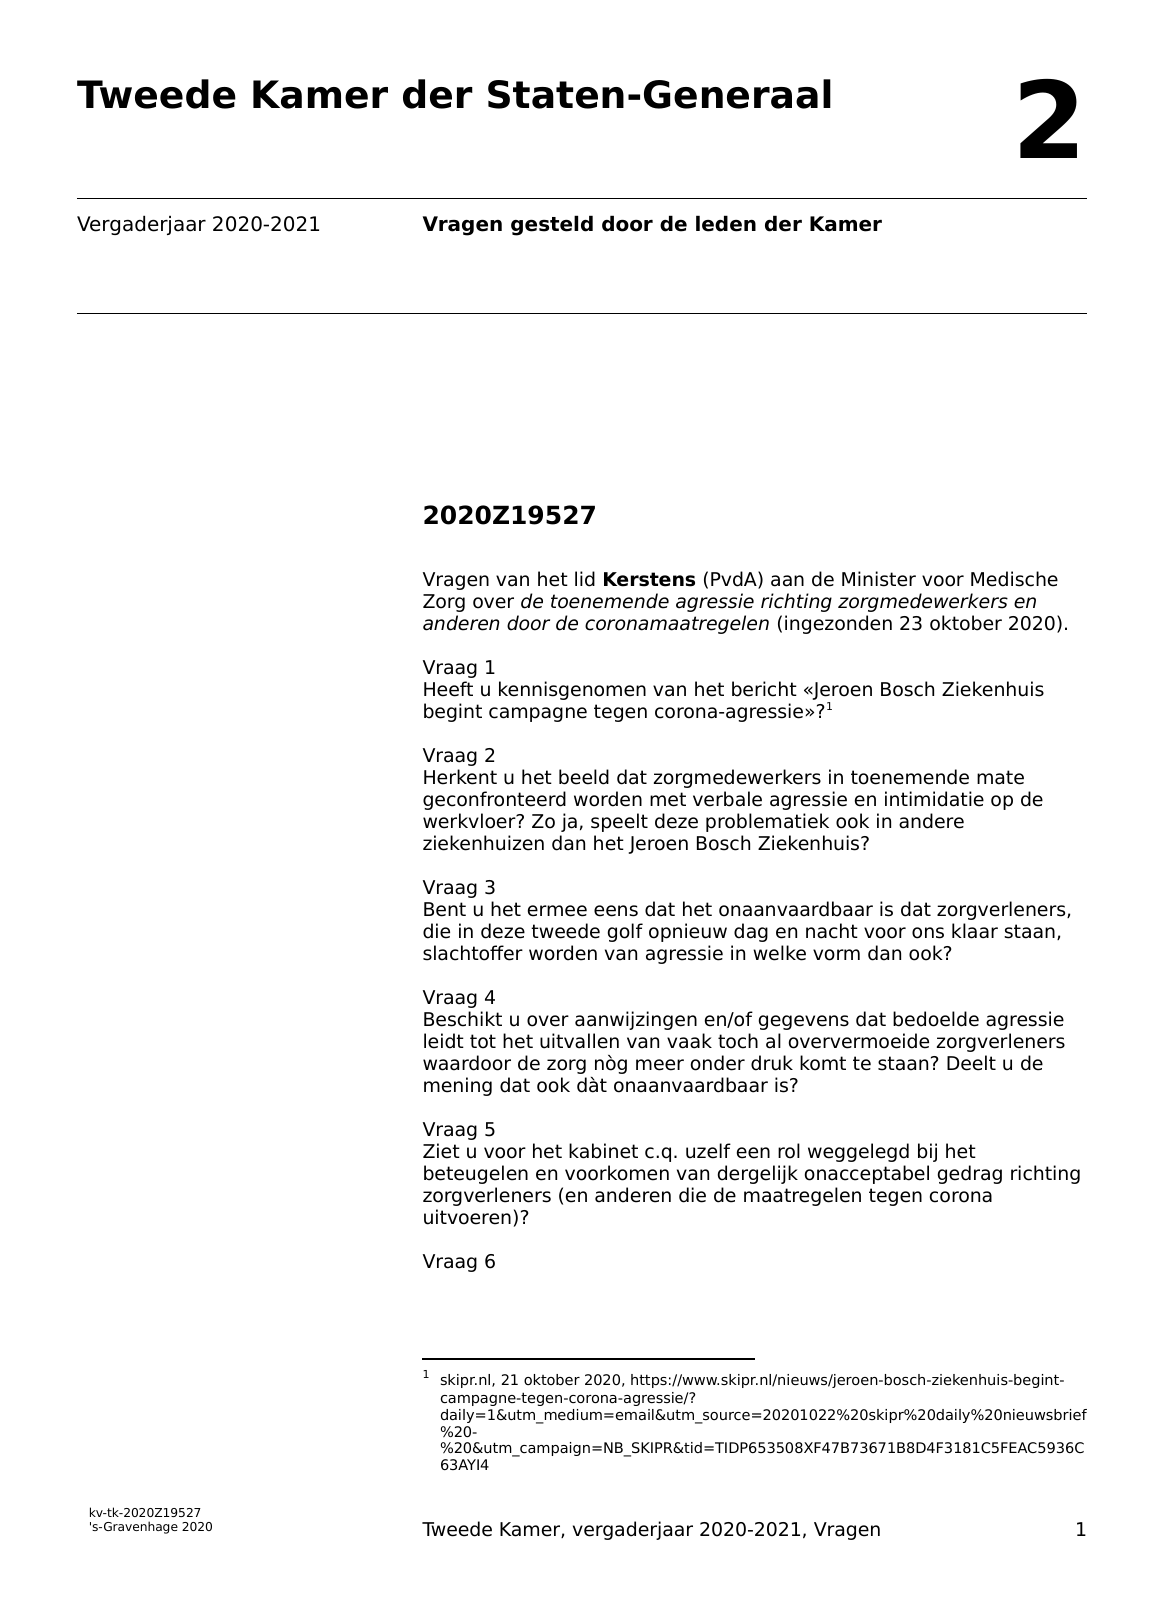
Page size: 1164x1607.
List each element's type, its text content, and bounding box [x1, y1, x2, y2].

table_cell Vergaderjaar 2020-2021 [77, 199, 422, 313]
text 's-Gravenhage 2020 [88, 1520, 323, 1534]
text Vraag 3 [422, 877, 1087, 899]
text kv-tk-2020Z19527 [88, 1506, 323, 1520]
text Herkent u het beeld dat zorgmedewerkers in toenemende mate geconfronteerd worden met verbale agressie en intimidatie op de werkvloer? Zo ja, speelt deze problematiek ook in andere ziekenhuizen dan het Jeroen Bosch Ziekenhuis? [422, 767, 1087, 855]
text Vragen van het lid Kerstens (PvdA) aan de Minister voor Medische Zorg over de toenemende agressie richting zorgmedewerkers en anderen door de coronamaatregelen (ingezonden 23 oktober 2020). [422, 569, 1087, 635]
text Heeft u kennisgenomen van het bericht «Jeroen Bosch Ziekenhuis begint campagne tegen corona-agressie»? [422, 679, 1087, 723]
text Vraag 1 [422, 657, 1087, 679]
text Ziet u voor het kabinet c.q. uzelf een rol weggelegd bij het beteugelen en voorkomen van dergelijk onacceptabel gedrag richting zorgverleners (en anderen die de maatregelen tegen corona uitvoeren)? [422, 1141, 1087, 1229]
text Bent u het ermee eens dat het onaanvaardbaar is dat zorgverleners, die in deze tweede golf opnieuw dag en nacht voor ons klaar staan, slachtoffer worden van agressie in welke vorm dan ook? [422, 899, 1087, 965]
table_cell Vragen gesteld door de leden der Kamer [422, 199, 1087, 313]
text Vraag 2 [422, 745, 1087, 767]
text Beschikt u over aanwijzingen en/of gegevens dat bedoelde agressie leidt tot het uitvallen van vaak toch al oververmoeide zorgverleners waardoor de zorg nòg meer onder druk komt te staan? Deelt u de mening dat ook dàt onaanvaardbaar is? [422, 1009, 1087, 1097]
text Vraag 5 [422, 1119, 1087, 1141]
table_header 2 [886, 59, 1087, 198]
table_header Tweede Kamer der Staten-Generaal [77, 59, 886, 198]
text skipr.nl, 21 oktober 2020, https://www.skipr.nl/nieuws/jeroen-bosch-ziekenhuis-begint-campagne-tegen-corona-agressie/?daily=1&utm_medium=email&utm_source=20201022%20skipr%20daily%20nieuwsbrief%20-%20&utm_campaign=NB_SKIPR&tid=TIDP653508XF47B73671B8D4F3181C5FEAC5936C63AYI4 [422, 1368, 1087, 1474]
text Vraag 4 [422, 987, 1087, 1009]
text 2020Z19527 [422, 501, 1087, 531]
text Vraag 6 [422, 1251, 1087, 1273]
